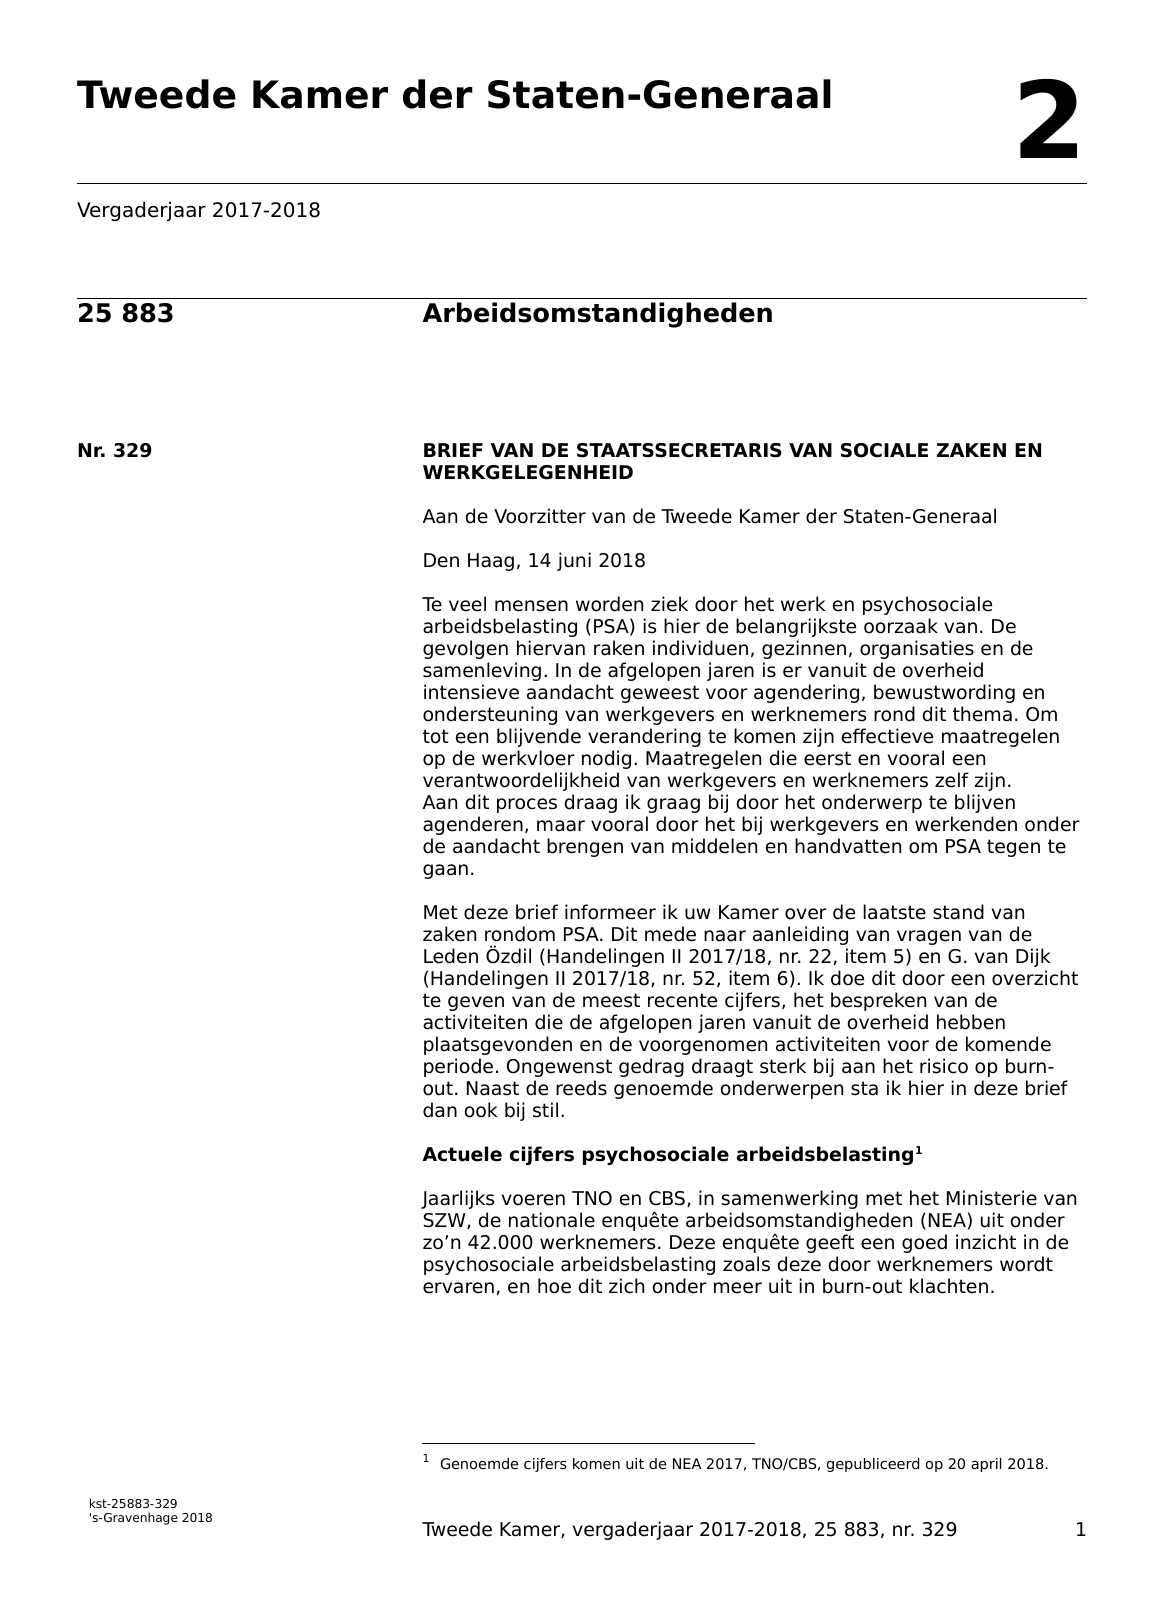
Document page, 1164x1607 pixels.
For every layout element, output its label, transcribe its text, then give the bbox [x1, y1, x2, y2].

text 's-Gravenhage 2018 [88, 1511, 323, 1525]
table_cell Vergaderjaar 2017-2018 [77, 184, 1087, 298]
subtitle Actuele cijfers psychosociale arbeidsbelasting [422, 1144, 1087, 1166]
table_header 2 [886, 59, 1087, 183]
text Aan de Voorzitter van de Tweede Kamer der Staten-Generaal [422, 506, 1087, 528]
text Aan dit proces draag ik graag bij door het onderwerp te blijven agenderen, maar vooral door het bij werkgevers en werkenden onder de aandacht brengen van middelen en handvatten om PSA tegen te gaan. [422, 792, 1087, 880]
text Jaarlijks voeren TNO en CBS, in samenwerking met het Ministerie van SZW, de nationale enquête arbeidsomstandigheden (NEA) uit onder zo’n 42.000 werknemers. Deze enquête geeft een goed inzicht in de psychosociale arbeidsbelasting zoals deze door werknemers wordt ervaren, en hoe dit zich onder meer uit in burn-out klachten. [422, 1188, 1087, 1298]
table_header Tweede Kamer der Staten-Generaal [77, 59, 886, 183]
text Te veel mensen worden ziek door het werk en psychosociale arbeidsbelasting (PSA) is hier de belangrijkste oorzaak van. De gevolgen hiervan raken individuen, gezinnen, organisaties en de samenleving. In de afgelopen jaren is er vanuit de overheid intensieve aandacht geweest voor agendering, bewustwording en ondersteuning van werkgevers en werknemers rond dit thema. Om tot een blijvende verandering te komen zijn effectieve maatregelen op de werkvloer nodig. Maatregelen die eerst en vooral een verantwoordelijkheid van werkgevers en werknemers zelf zijn. [422, 594, 1087, 792]
text Met deze brief informeer ik uw Kamer over de laatste stand van zaken rondom PSA. Dit mede naar aanleiding van vragen van de Leden Özdil (Handelingen II 2017/18, nr. 22, item 5) en G. van Dijk (Handelingen II 2017/18, nr. 52, item 6). Ik doe dit door een overzicht te geven van de meest recente cijfers, het bespreken van de activiteiten die de afgelopen jaren vanuit de overheid hebben plaatsgevonden en de voorgenomen activiteiten voor de komende periode. Ongewenst gedrag draagt sterk bij aan het risico op burn-out. Naast de reeds genoemde onderwerpen sta ik hier in deze brief dan ook bij stil. [422, 902, 1087, 1122]
subtitle 25 883 Arbeidsomstandigheden [77, 299, 1087, 329]
subtitle Nr. 329 BRIEF VAN DE STAATSSECRETARIS VAN SOCIALE ZAKEN EN WERKGELEGENHEID [77, 440, 1087, 484]
text Den Haag, 14 juni 2018 [422, 550, 1087, 572]
text kst-25883-329 [88, 1497, 323, 1511]
text Genoemde cijfers komen uit de NEA 2017, TNO/CBS, gepubliceerd op 20 april 2018. [422, 1452, 1087, 1474]
